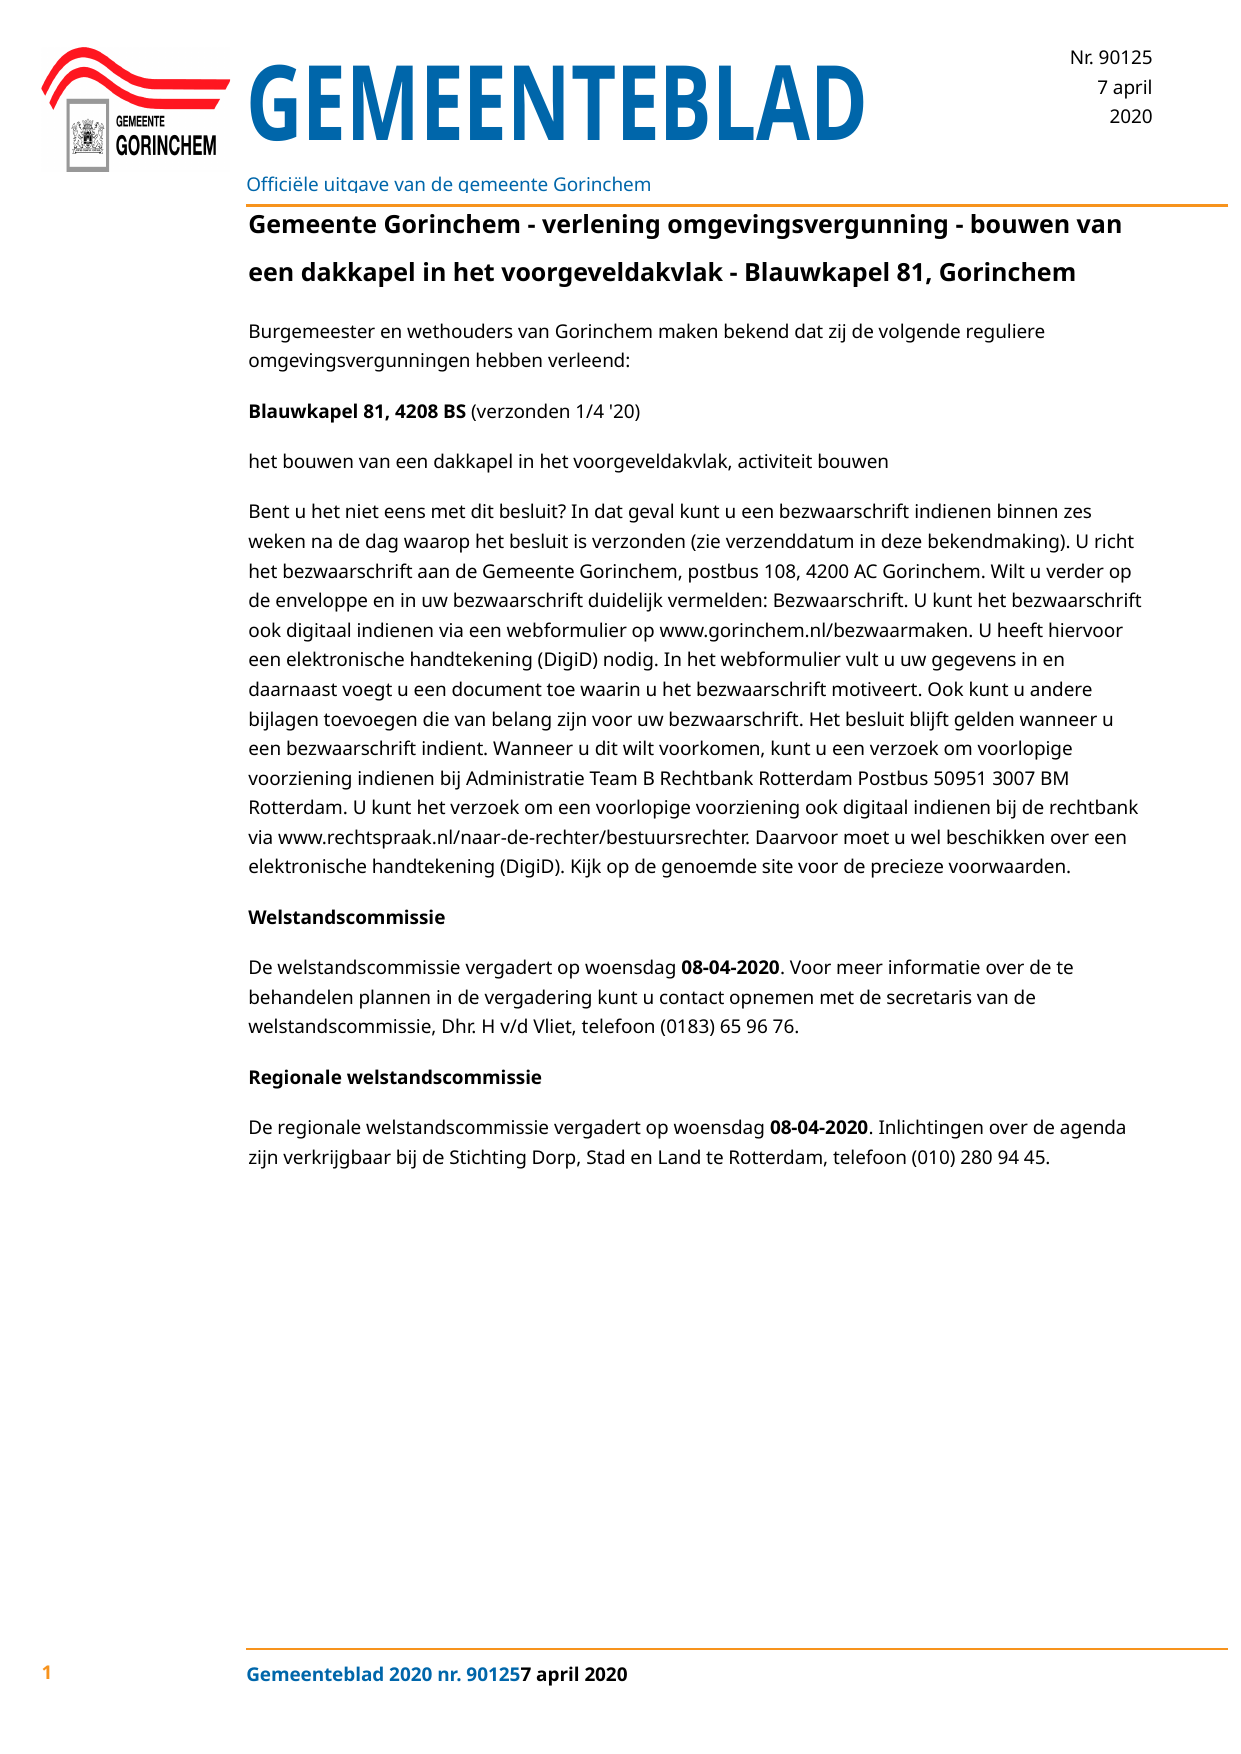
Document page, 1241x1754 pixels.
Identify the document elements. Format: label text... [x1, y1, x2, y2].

text Welstandscommissie [248, 904, 1152, 930]
picture [41, 47, 231, 172]
text Regionale welstandscommissie [248, 1064, 1152, 1090]
text het bouwen van een dakkapel in het voorgeveldakvlak, activiteit bouwen [248, 448, 1152, 474]
text Bent u het niet eens met dit besluit? In dat geval kunt u een bezwaarschrift indienen binnen zes weken na de dag waarop het besluit is verzonden (zie verzenddatum in deze bekendmaking). U richt het bezwaarschrift aan de Gemeente Gorinchem, postbus 108, 4200 AC Gorinchem. Wilt u verder op de enveloppe en in uw bezwaarschrift duidelijk vermelden: Bezwaarschrift. U kunt het bezwaarschrift ook digitaal indienen via een webformulier op www.gorinchem.nl/bezwaarmaken. U heeft hiervoor een elektronische handtekening (DigiD) nodig. In het webformulier vult u uw gegevens in en daarnaast voegt u een document toe waarin u het bezwaarschrift motiveert. Ook kunt u andere bijlagen toevoegen die van belang zijn voor uw bezwaarschrift. Het besluit blijft gelden wanneer u een bezwaarschrift indient. Wanneer u dit wilt voorkomen, kunt u een verzoek om voorlopige voorziening indienen bij Administratie Team B Rechtbank Rotterdam Postbus 50951 3007 BM Rotterdam. U kunt het verzoek om een voorlopige voorziening ook digitaal indienen bij de rechtbank via www.rechtspraak.nl/naar-de-rechter/bestuursrechter. Daarvoor moet u wel beschikken over een elektronische handtekening (DigiD). Kijk op de genoemde site voor de precieze voorwaarden. [248, 499, 1152, 879]
text Blauwkapel 81, 4208 BS (verzonden 1/4 '20) [248, 398, 1152, 424]
text De welstandscommissie vergadert op woensdag 08-04-2020. Voor meer informatie over de te behandelen plannen in de vergadering kunt u contact opnemen met de secretaris van de welstandscommissie, Dhr. H v/d Vliet, telefoon (0183) 65 96 76. [248, 954, 1152, 1039]
text De regionale welstandscommissie vergadert op woensdag 08-04-2020. Inlichtingen over de agenda zijn verkrijgbaar bij de Stichting Dorp, Stad en Land te Rotterdam, telefoon (010) 280 94 45. [248, 1114, 1152, 1170]
text Gemeente Gorinchem - verlening omgevingsvergunning - bouwen van een dakkapel in het voorgeveldakvlak - Blauwkapel 81, Gorinchem [248, 207, 1152, 288]
text Burgemeester en wethouders van Gorinchem maken bekend dat zij de volgende reguliere omgevingsvergunningen hebben verleend: [248, 318, 1152, 373]
